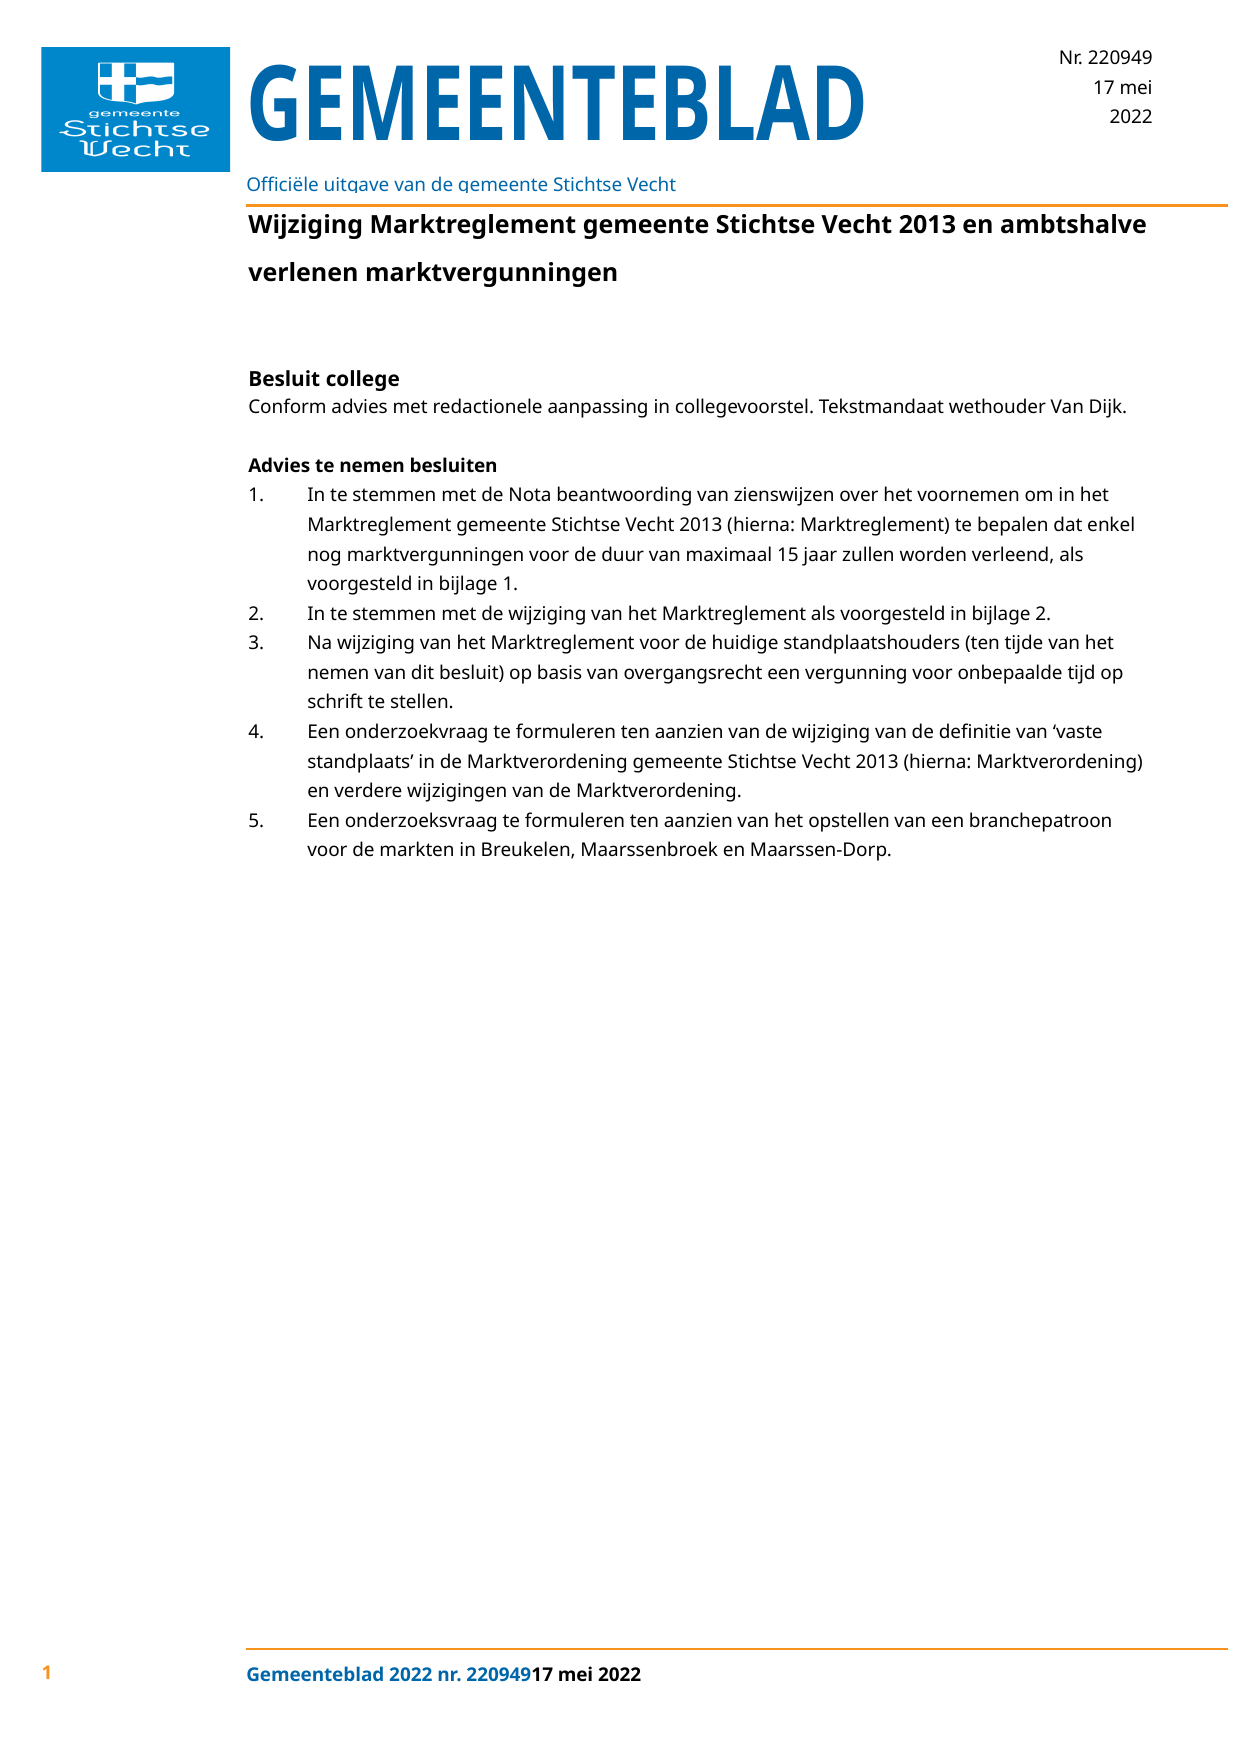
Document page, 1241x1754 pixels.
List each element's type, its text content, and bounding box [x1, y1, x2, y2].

picture [137, 63, 174, 103]
list Een onderzoekvraag te formuleren ten aanzien van de wijziging van de definitie van ‘vaste standplaats’ in de Marktverordening gemeente Stichtse Vecht 2013 (hierna: Marktverordening) en verdere wijzigingen van de Marktverordening. [248, 718, 1152, 803]
list Na wijziging van het Marktreglement voor de huidige standplaatshouders (ten tijde van het nemen van dit besluit) op basis van overgangsrecht een vergunning voor onbepaalde tijd op schrift te stellen. [248, 629, 1152, 714]
list Een onderzoeksvraag te formuleren ten aanzien van het opstellen van een branchepatroon voor de markten in Breukelen, Maarssenbroek en Maarssen-Dorp. [248, 807, 1152, 862]
text Conform advies met redactionele aanpassing in collegevoorstel. Tekstmandaat wethouder Van Dijk. [248, 393, 1152, 419]
text Advies te nemen besluiten [248, 452, 1152, 478]
list In te stemmen met de Nota beantwoording van zienswijzen over het voornemen om in het Marktreglement gemeente Stichtse Vecht 2013 (hierna: Marktreglement) te bepalen dat enkel nog marktvergunningen voor de duur van maximaal 15 jaar zullen worden verleend, als voorgesteld in bijlage 1. [248, 482, 1152, 596]
text Besluit college [248, 364, 1152, 393]
text Wijziging Marktreglement gemeente Stichtse Vecht 2013 en ambtshalve verlenen marktvergunningen [248, 207, 1152, 288]
list In te stemmen met de wijziging van het Marktreglement als voorgesteld in bijlage 2. [248, 600, 1152, 626]
picture [99, 63, 135, 101]
